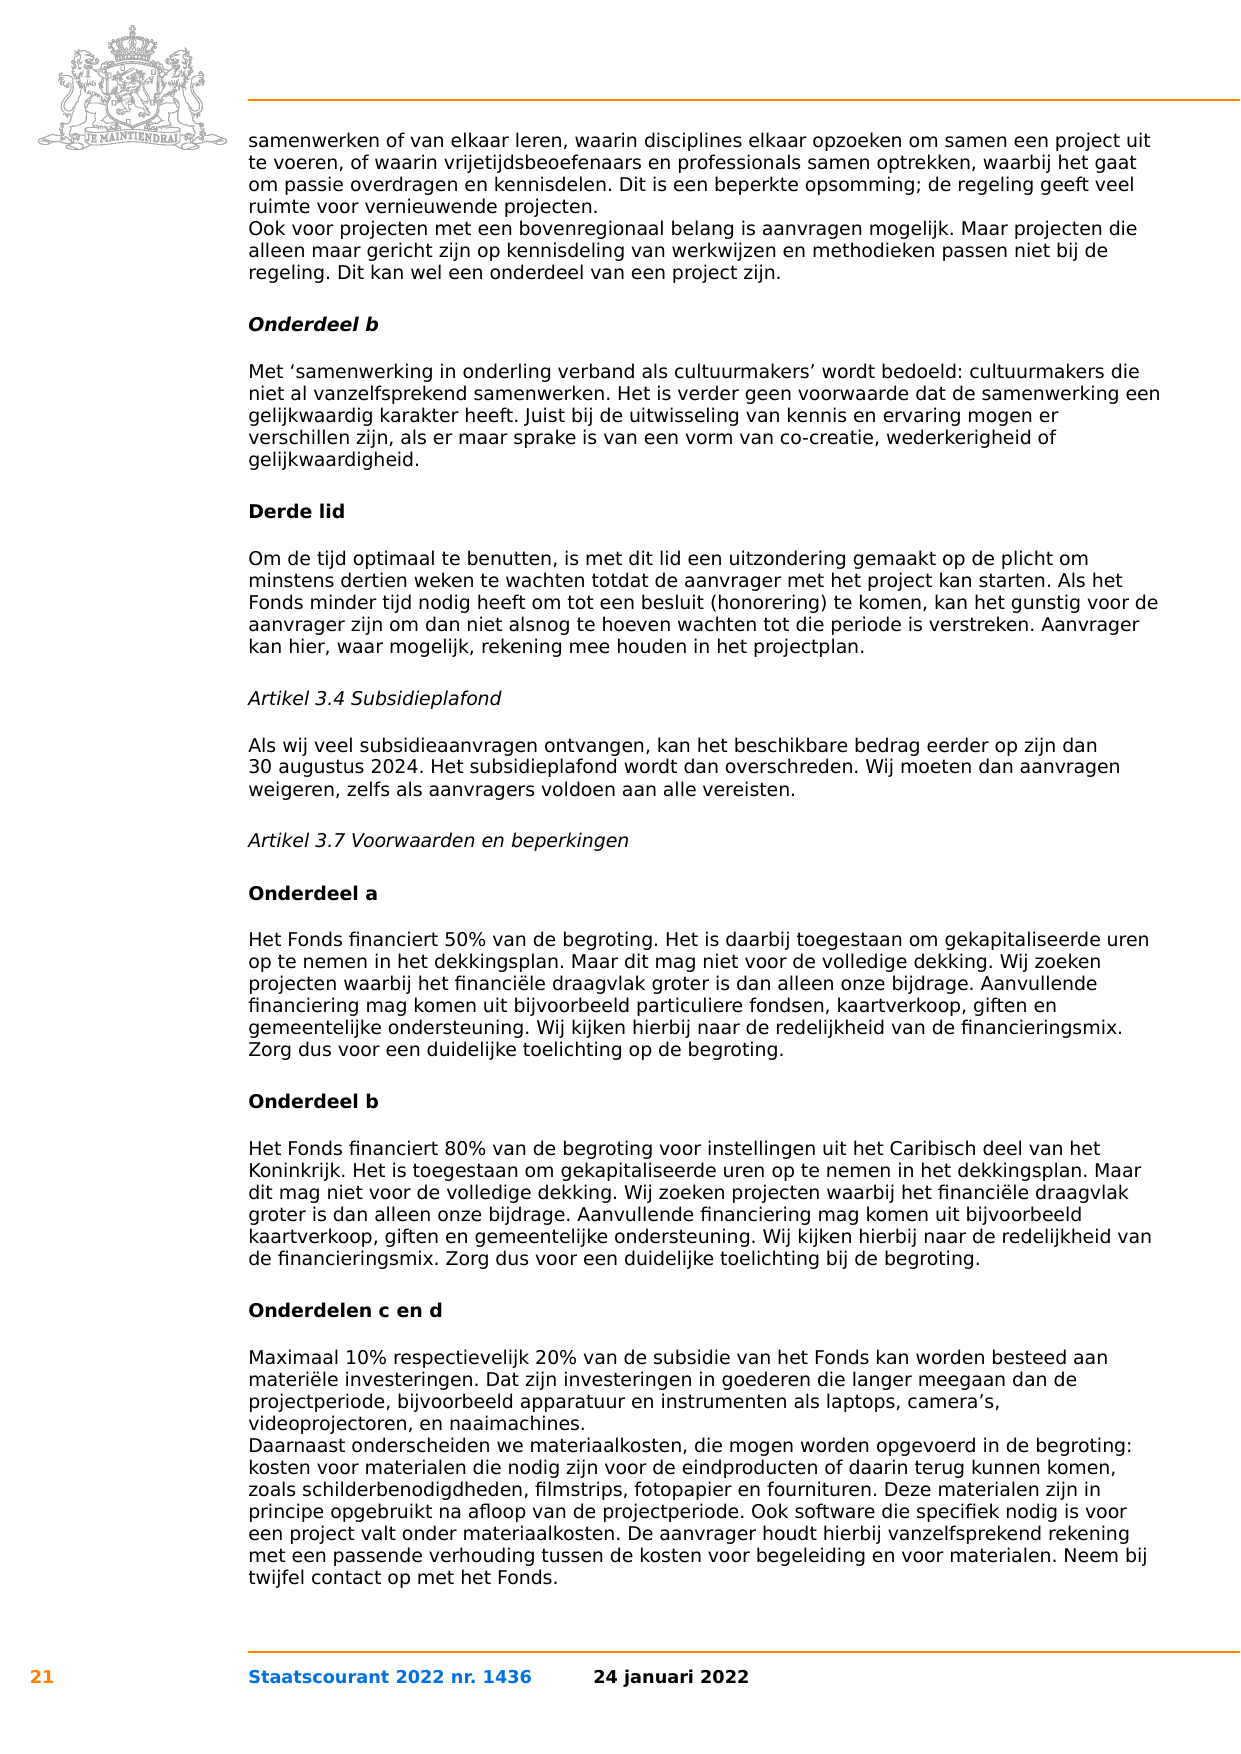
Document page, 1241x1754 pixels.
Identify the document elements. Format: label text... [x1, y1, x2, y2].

text Als wij veel subsidieaanvragen ontvangen, kan het beschikbare bedrag eerder op zijn dan 30 augustus 2024. Het subsidieplafond wordt dan overschreden. Wij moeten dan aanvragen weigeren, zelfs als aanvragers voldoen aan alle vereisten. [248, 734, 1163, 800]
text Met ‘samenwerking in onderling verband als cultuurmakers’ wordt bedoeld: cultuurmakers die niet al vanzelfsprekend samenwerken. Het is verder geen voorwaarde dat de samenwerking een gelijkwaardig karakter heeft. Juist bij de uitwisseling van kennis en ervaring mogen er verschillen zijn, als er maar sprake is van een vorm van co-creatie, wederkerigheid of gelijkwaardigheid. [248, 361, 1163, 471]
text Om de tijd optimaal te benutten, is met dit lid een uitzondering gemaakt op de plicht om minstens dertien weken te wachten totdat de aanvrager met het project kan starten. Als het Fonds minder tijd nodig heeft om tot een besluit (honorering) te komen, kan het gunstig voor de aanvrager zijn om dan niet alsnog te hoeven wachten tot die periode is verstreken. Aanvrager kan hier, waar mogelijk, rekening mee houden in het projectplan. [248, 548, 1163, 657]
subtitle Onderdeel b [248, 314, 1163, 336]
picture [38, 25, 227, 150]
subtitle Onderdeel b [248, 1091, 1163, 1113]
text Het Fonds financiert 80% van de begroting voor instellingen uit het Caribisch deel van het Koninkrijk. Het is toegestaan om gekapitaliseerde uren op te nemen in het dekkingsplan. Maar dit mag niet voor de volledige dekking. Wij zoeken projecten waarbij het financiële draagvlak groter is dan alleen onze bijdrage. Aanvullende financiering mag komen uit bijvoorbeeld kaartverkoop, giften en gemeentelijke ondersteuning. Wij kijken hierbij naar de redelijkheid van de financieringsmix. Zorg dus voor een duidelijke toelichting bij de begroting. [248, 1138, 1163, 1270]
subtitle Artikel 3.4 Subsidieplafond [248, 687, 1163, 709]
text Daarnaast onderscheiden we materiaalkosten, die mogen worden opgevoerd in de begroting: kosten voor materialen die nodig zijn voor de eindproducten of daarin terug kunnen komen, zoals schilderbenodigdheden, filmstrips, fotopapier en fournituren. Deze materialen zijn in principe opgebruikt na afloop van de projectperiode. Ook software die specifiek nodig is voor een project valt onder materiaalkosten. De aanvrager houdt hierbij vanzelfsprekend rekening met een passende verhouding tussen de kosten voor begeleiding en voor materialen. Neem bij twijfel contact op met het Fonds. [248, 1435, 1163, 1589]
text Maximaal 10% respectievelijk 20% van de subsidie van het Fonds kan worden besteed aan materiële investeringen. Dat zijn investeringen in goederen die langer meegaan dan de projectperiode, bijvoorbeeld apparatuur en instrumenten als laptops, camera’s, videoprojectoren, en naaimachines. [248, 1347, 1163, 1435]
subtitle Onderdeel a [248, 882, 1163, 904]
subtitle Artikel 3.7 Voorwaarden en beperkingen [248, 830, 1163, 852]
subtitle Onderdelen c en d [248, 1300, 1163, 1322]
text Het Fonds financiert 50% van de begroting. Het is daarbij toegestaan om gekapitaliseerde uren op te nemen in het dekkingsplan. Maar dit mag niet voor de volledige dekking. Wij zoeken projecten waarbij het financiële draagvlak groter is dan alleen onze bijdrage. Aanvullende financiering mag komen uit bijvoorbeeld particuliere fondsen, kaartverkoop, giften en gemeentelijke ondersteuning. Wij kijken hierbij naar de redelijkheid van de financieringsmix. Zorg dus voor een duidelijke toelichting op de begroting. [248, 929, 1163, 1061]
text Ook voor projecten met een bovenregionaal belang is aanvragen mogelijk. Maar projecten die alleen maar gericht zijn op kennisdeling van werkwijzen en methodieken passen niet bij de regeling. Dit kan wel een onderdeel van een project zijn. [248, 218, 1163, 284]
text samenwerken of van elkaar leren, waarin disciplines elkaar opzoeken om samen een project uit te voeren, of waarin vrijetijdsbeoefenaars en professionals samen optrekken, waarbij het gaat om passie overdragen en kennisdelen. Dit is een beperkte opsomming; de regeling geeft veel ruimte voor vernieuwende projecten. [248, 130, 1163, 218]
subtitle Derde lid [248, 501, 1163, 523]
